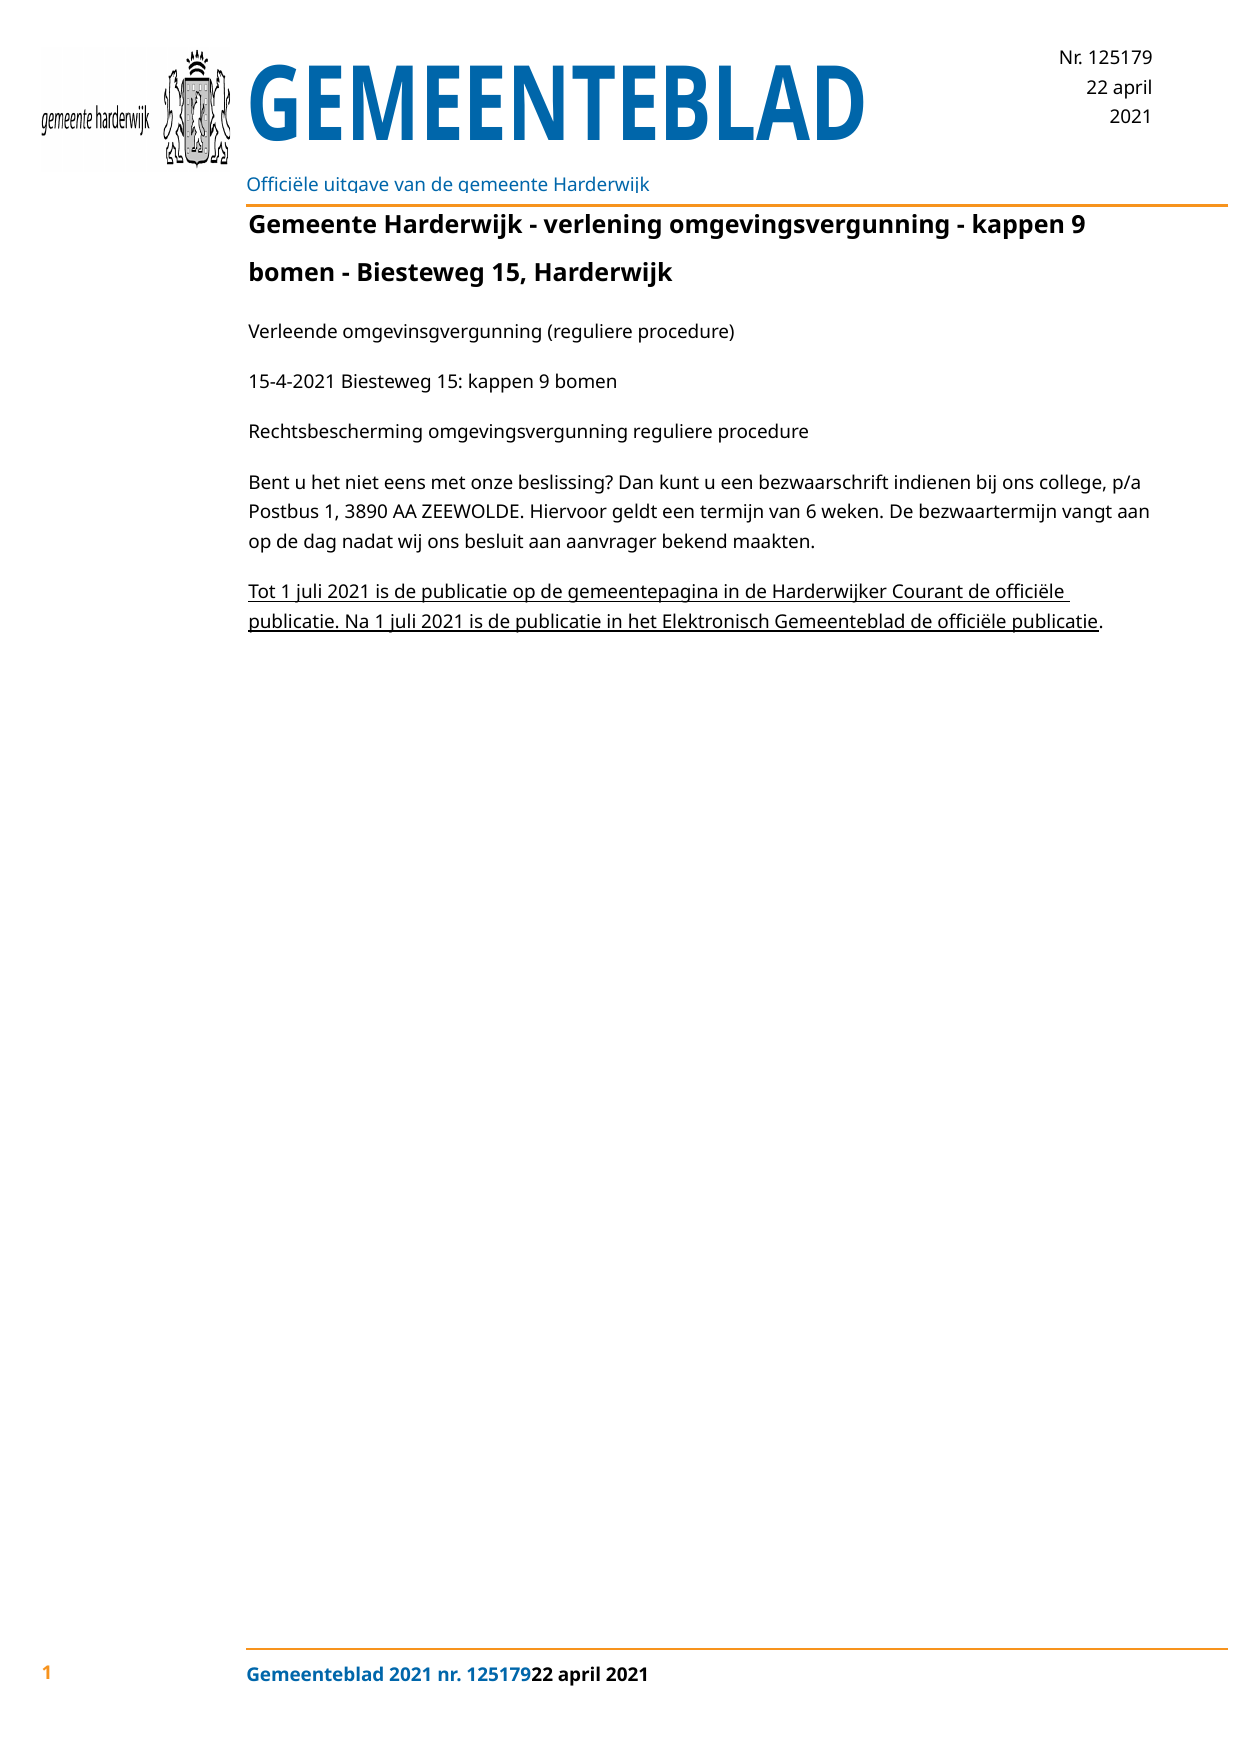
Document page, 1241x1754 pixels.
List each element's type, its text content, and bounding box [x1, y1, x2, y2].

text Rechtsbescherming omgevingsvergunning reguliere procedure [248, 419, 1152, 444]
text 15-4-2021 Biesteweg 15: kappen 9 bomen [248, 368, 1152, 394]
text Bent u het niet eens met onze beslissing? Dan kunt u een bezwaarschrift indienen bij ons college, p/a Postbus 1, 3890 AA ZEEWOLDE. Hiervoor geldt een termijn van 6 weken. De bezwaartermijn vangt aan op de dag nadat wij ons besluit aan aanvrager bekend maakten. [248, 469, 1152, 554]
text Verleende omgevinsgvergunning (reguliere procedure) [248, 318, 1152, 344]
text Gemeente Harderwijk - verlening omgevingsvergunning - kappen 9 bomen - Biesteweg 15, Harderwijk [248, 207, 1152, 288]
text Tot 1 juli 2021 is de publicatie op de gemeentepagina in de Harderwijker Courant de officiële publicatie. Na 1 juli 2021 is de publicatie in het Elektronisch Gemeenteblad de officiële publicatie. [248, 579, 1152, 634]
picture [41, 47, 231, 172]
